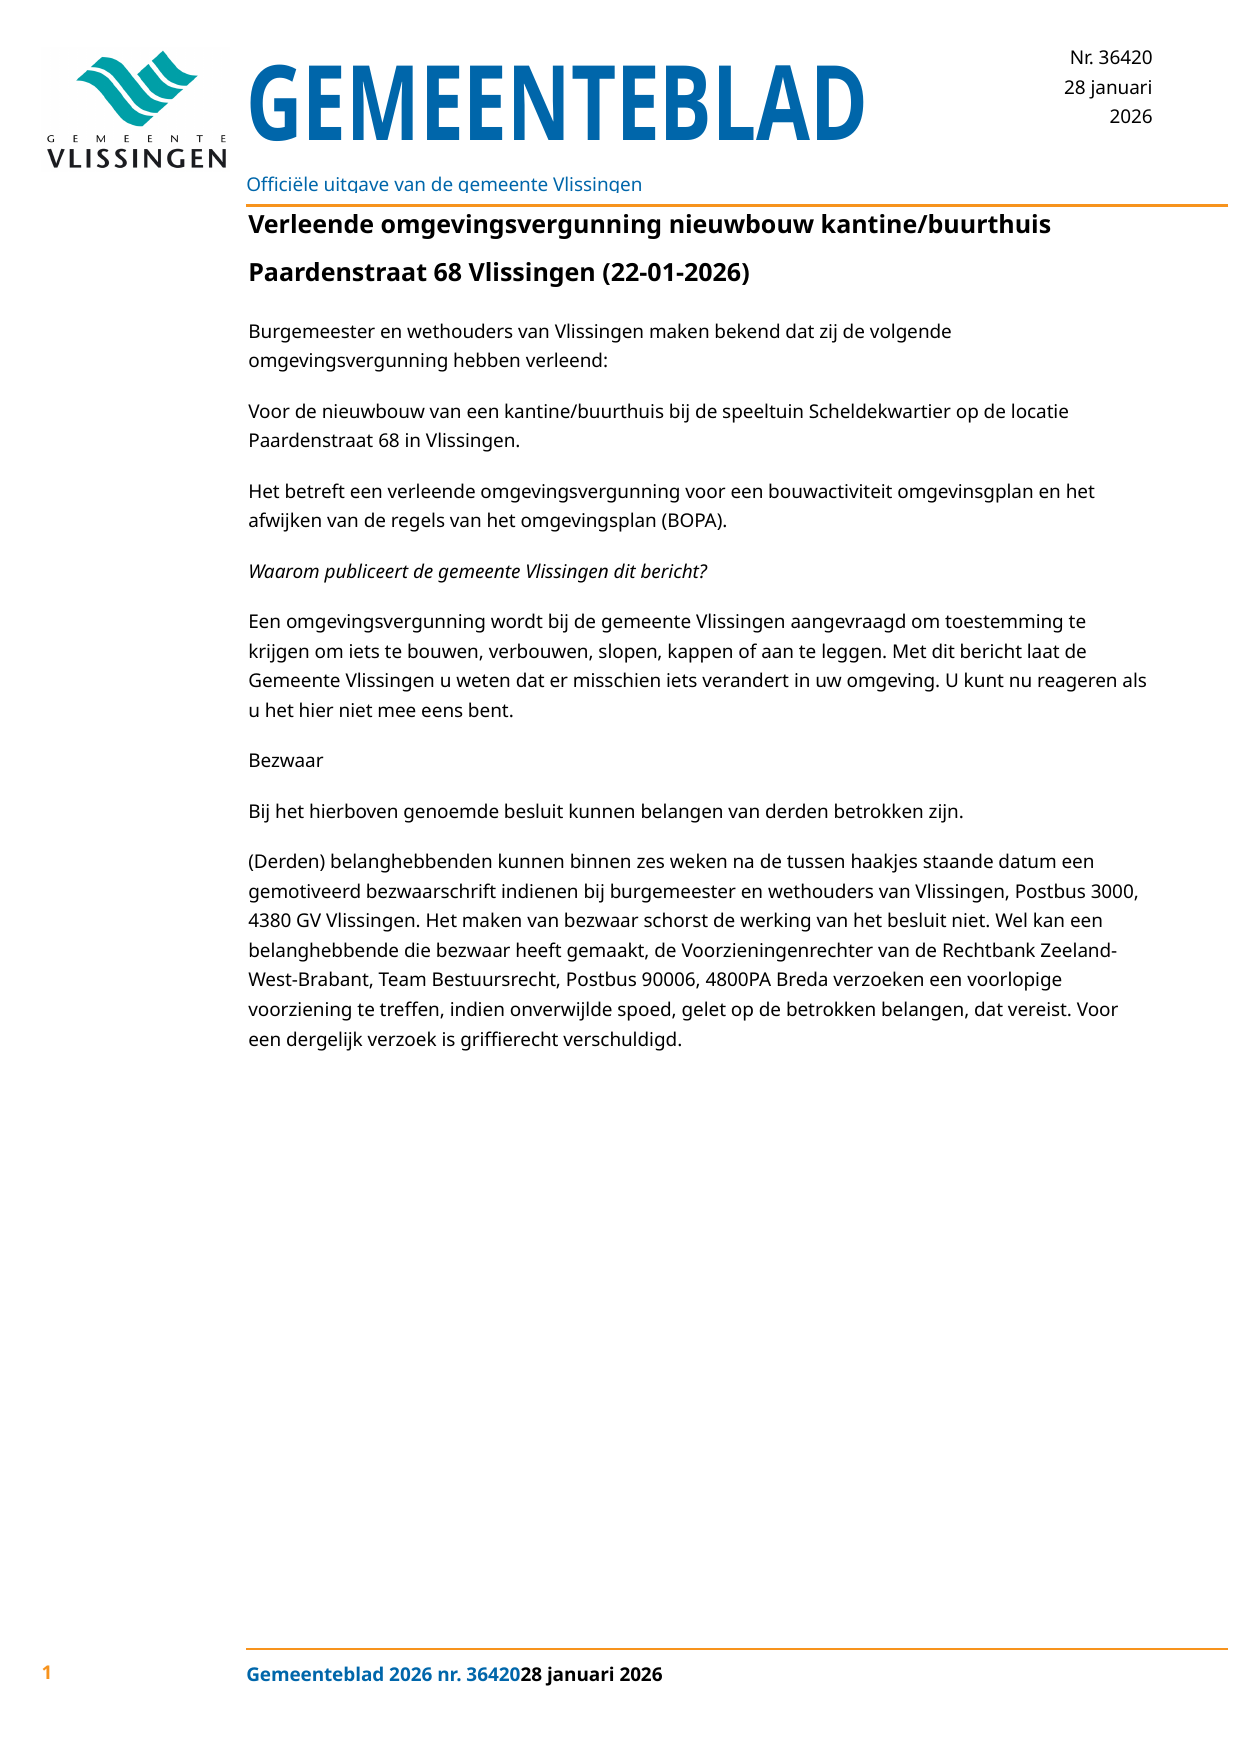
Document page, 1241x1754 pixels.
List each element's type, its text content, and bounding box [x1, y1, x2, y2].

text Waarom publiceert de gemeente Vlissingen dit bericht? [248, 558, 1152, 584]
text Het betreft een verleende omgevingsvergunning voor een bouwactiviteit omgevinsgplan en het afwijken van de regels van het omgevingsplan (BOPA). [248, 478, 1152, 533]
text Een omgevingsvergunning wordt bij de gemeente Vlissingen aangevraagd om toestemming te krijgen om iets te bouwen, verbouwen, slopen, kappen of aan te leggen. Met dit bericht laat de Gemeente Vlissingen u weten dat er misschien iets verandert in uw omgeving. U kunt nu reageren als u het hier niet mee eens bent. [248, 608, 1152, 723]
text Verleende omgevingsvergunning nieuwbouw kantine/buurthuis Paardenstraat 68 Vlissingen (22-01-2026) [248, 207, 1152, 288]
text Voor de nieuwbouw van een kantine/buurthuis bij de speeltuin Scheldekwartier op de locatie Paardenstraat 68 in Vlissingen. [248, 398, 1152, 453]
text (Derden) belanghebbenden kunnen binnen zes weken na de tussen haakjes staande datum een gemotiveerd bezwaarschrift indienen bij burgemeester en wethouders van Vlissingen, Postbus 3000, 4380 GV Vlissingen. Het maken van bezwaar schorst de werking van het besluit niet. Wel kan een belanghebbende die bezwaar heeft gemaakt, de Voorzieningenrechter van de Rechtbank Zeeland-West-Brabant, Team Bestuursrecht, Postbus 90006, 4800PA Breda verzoeken een voorlopige voorziening te treffen, indien onverwijlde spoed, gelet op de betrokken belangen, dat vereist. Voor een dergelijk verzoek is griffierecht verschuldigd. [248, 848, 1152, 1052]
picture [41, 47, 231, 172]
text Bezwaar [248, 747, 1152, 773]
text Burgemeester en wethouders van Vlissingen maken bekend dat zij de volgende omgevingsvergunning hebben verleend: [248, 318, 1152, 373]
text Bij het hierboven genoemde besluit kunnen belangen van derden betrokken zijn. [248, 798, 1152, 824]
